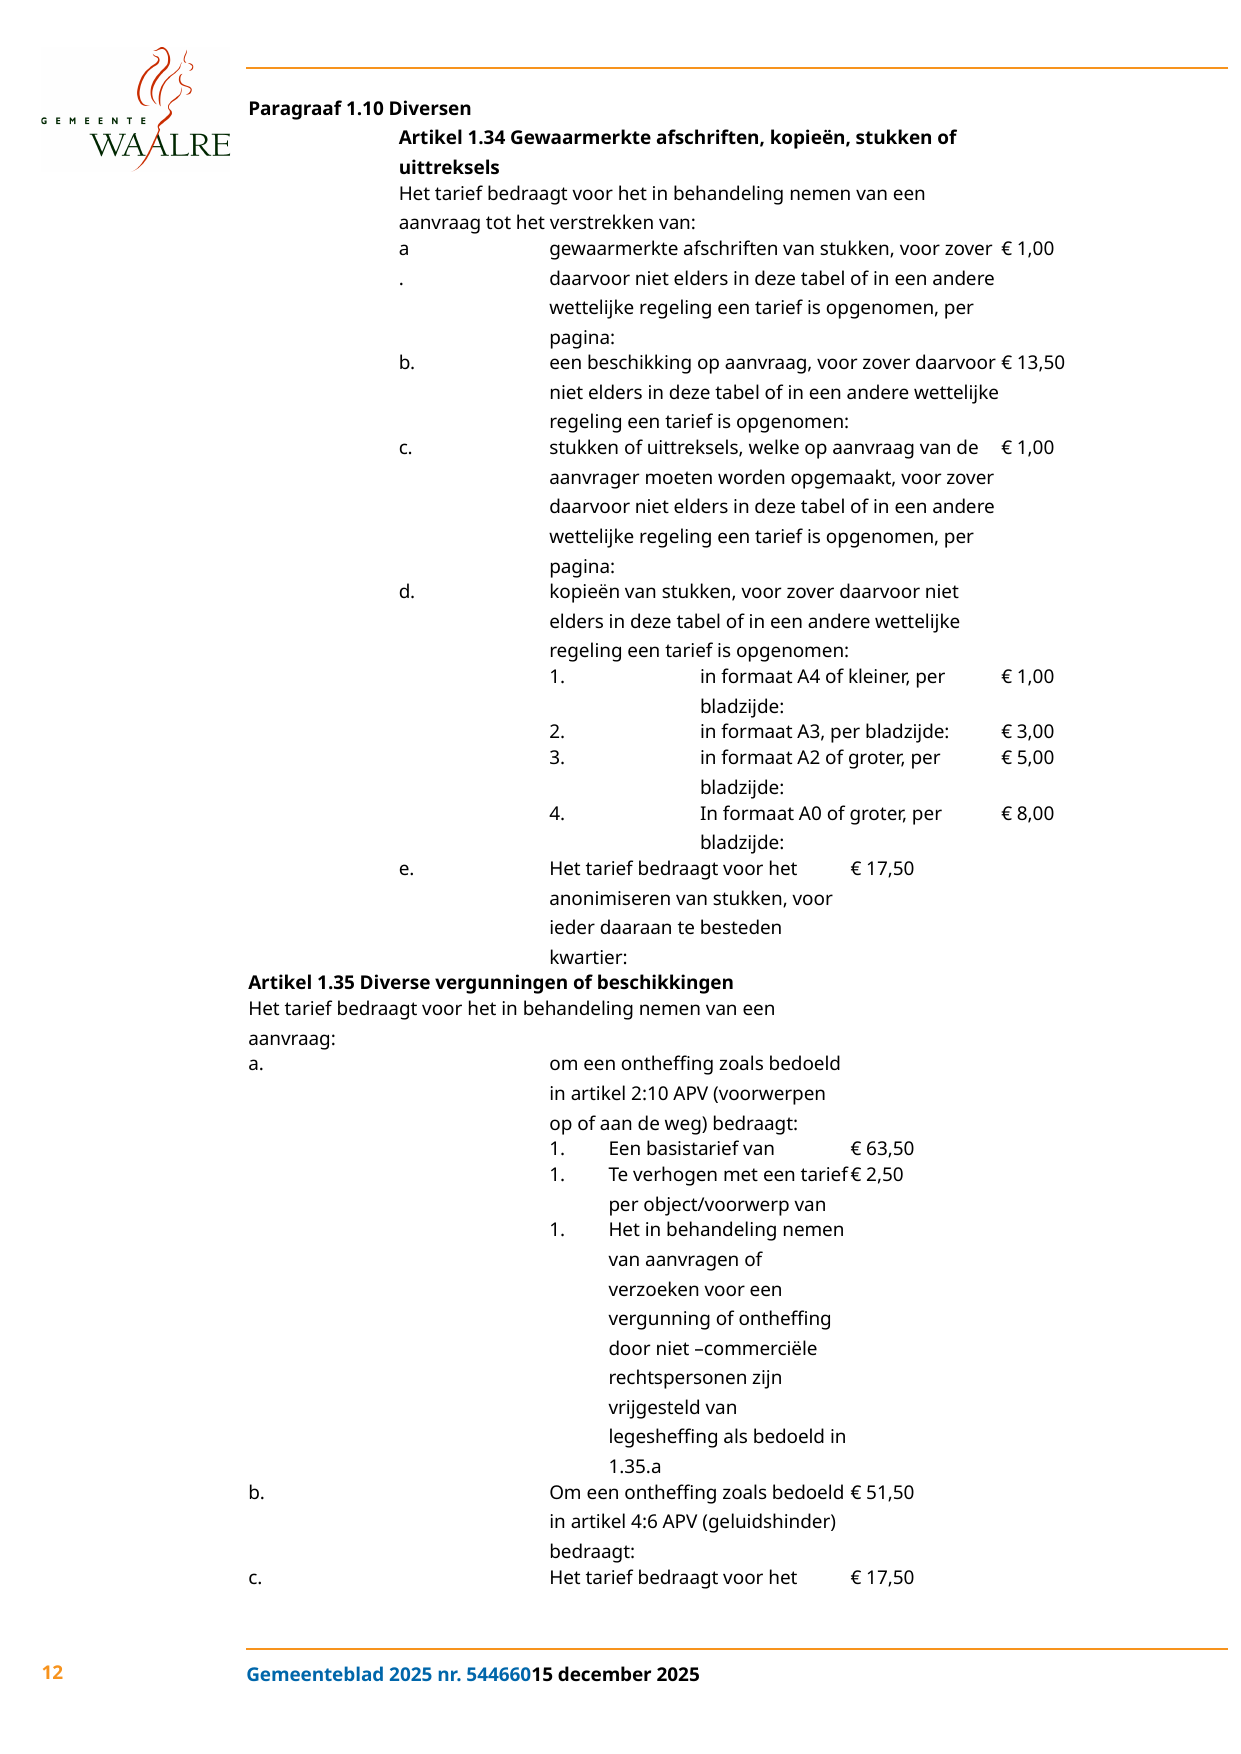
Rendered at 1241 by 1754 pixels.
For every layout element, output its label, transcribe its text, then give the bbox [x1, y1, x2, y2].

table_cell [248, 1217, 549, 1479]
table_cell In formaat A0 of groter, per bladzijde: [700, 800, 1001, 855]
table_cell € 1,00 [1001, 235, 1152, 349]
table_cell 3. [549, 745, 700, 800]
table_cell € 51,50 [850, 1479, 1152, 1564]
table_header [1001, 125, 1152, 180]
table_cell een beschikking op aanvraag, voor zover daarvoor niet elders in deze tabel of in een andere wettelijke regeling een tarief is opgenomen: [549, 350, 1001, 434]
table_cell in formaat A2 of groter, per bladzijde: [700, 745, 1001, 800]
table_cell [248, 180, 398, 235]
table_cell in formaat A4 of kleiner, per bladzijde: [700, 664, 1001, 719]
table_cell [248, 719, 398, 744]
table_cell € 17,50 [850, 1564, 1152, 1589]
table_cell Het in behandeling nemen van aanvragen of verzoeken voor een vergunning of ontheffing door niet –commerciële rechtspersonen zijn vrijgesteld van legesheffing als bedoeld in 1.35.a [549, 1217, 850, 1479]
table_cell € 3,00 [1001, 719, 1152, 744]
table_cell [399, 800, 549, 855]
table_cell [399, 719, 549, 744]
table_cell [1001, 180, 1152, 235]
table_cell Het tarief bedraagt voor het in behandeling nemen van een aanvraag tot het verstrekken van: [399, 180, 1001, 235]
table_cell d. [399, 579, 549, 663]
table_cell Het tarief bedraagt voor het anonimiseren van stukken, voor ieder daaraan te besteden kwartier: [549, 855, 850, 969]
table_cell € 5,00 [1001, 745, 1152, 800]
table_cell [248, 855, 398, 969]
table_cell 4. [549, 800, 700, 855]
text Paragraaf 1.10 Diversen [248, 95, 1152, 121]
table_cell b. [399, 350, 549, 434]
table_cell b. [248, 1479, 549, 1564]
table_header [248, 125, 398, 180]
table_cell 2. [549, 719, 700, 744]
table_cell Het tarief bedraagt voor het [549, 1564, 850, 1589]
table_cell [248, 1136, 549, 1161]
table_cell e. [399, 855, 549, 969]
table_cell [850, 1217, 1152, 1479]
table_cell [399, 745, 549, 800]
table_cell 1. [549, 664, 700, 719]
table_cell Het tarief bedraagt voor het in behandeling nemen van een aanvraag: [248, 995, 850, 1051]
table_cell [850, 970, 1152, 995]
table_cell [850, 995, 1152, 1051]
table_cell om een ontheffing zoals bedoeld in artikel 2:10 APV (voorwerpen op of aan de weg) bedraagt: [549, 1051, 850, 1136]
table_cell [248, 664, 398, 719]
table_cell [248, 800, 398, 855]
table_cell a. [248, 1051, 549, 1136]
table_cell € 1,00 [1001, 664, 1152, 719]
table_cell c. [248, 1564, 549, 1589]
table_cell [248, 579, 398, 663]
table_cell [248, 235, 398, 349]
table_cell [248, 350, 398, 434]
table_cell € 13,50 [1001, 350, 1152, 434]
table_cell € 63,50 [850, 1136, 1152, 1161]
table_cell € 8,00 [1001, 800, 1152, 855]
table_cell [248, 435, 398, 578]
table_cell a . [399, 235, 549, 349]
table_cell in formaat A3, per bladzijde: [700, 719, 1001, 744]
table_cell [1001, 579, 1152, 663]
table_cell € 2,50 [850, 1161, 1152, 1217]
table_cell Een basistarief van [549, 1136, 850, 1161]
table_cell [248, 1161, 549, 1217]
table_cell Artikel 1.35 Diverse vergunningen of beschikkingen [248, 970, 850, 995]
table_cell Om een ontheffing zoals bedoeld in artikel 4:6 APV (geluidshinder) bedraagt: [549, 1479, 850, 1564]
table_cell € 17,50 [850, 855, 1152, 969]
table_cell [248, 745, 398, 800]
table_cell [399, 664, 549, 719]
table_cell € 1,00 [1001, 435, 1152, 578]
table_cell [850, 1051, 1152, 1136]
table_cell kopieën van stukken, voor zover daarvoor niet elders in deze tabel of in een andere wettelijke regeling een tarief is opgenomen: [549, 579, 1001, 663]
table_cell c. [399, 435, 549, 578]
table_cell Te verhogen met een tarief per object/voorwerp van [549, 1161, 850, 1217]
picture [41, 47, 231, 172]
table_header Artikel 1.34 Gewaarmerkte afschriften, kopieën, stukken of uittreksels [399, 125, 1001, 180]
table_cell gewaarmerkte afschriften van stukken, voor zover daarvoor niet elders in deze tabel of in een andere wettelijke regeling een tarief is opgenomen, per pagina: [549, 235, 1001, 349]
table_cell stukken of uittreksels, welke op aanvraag van de aanvrager moeten worden opgemaakt, voor zover daarvoor niet elders in deze tabel of in een andere wettelijke regeling een tarief is opgenomen, per pagina: [549, 435, 1001, 578]
